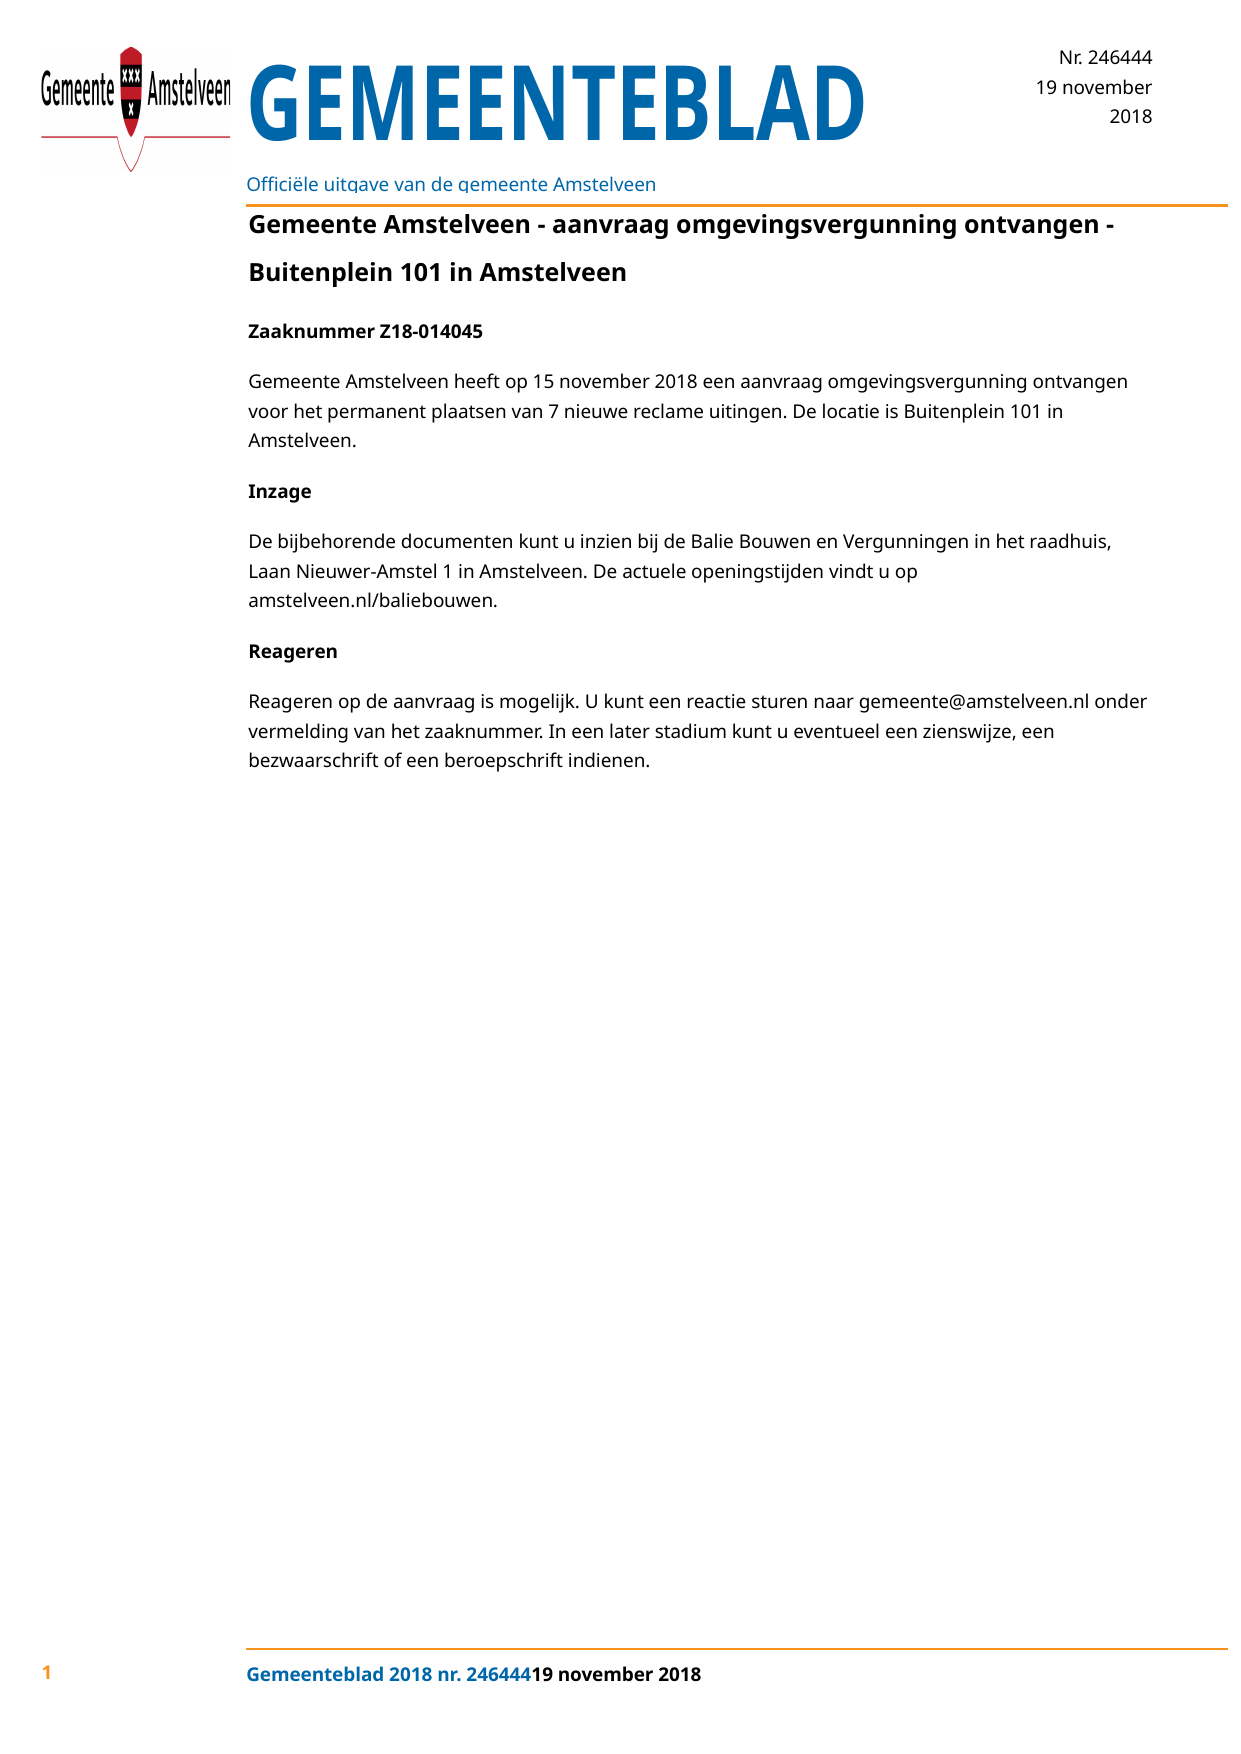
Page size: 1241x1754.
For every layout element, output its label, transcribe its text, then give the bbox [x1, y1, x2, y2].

text Reageren [248, 638, 1152, 664]
text Gemeente Amstelveen heeft op 15 november 2018 een aanvraag omgevingsvergunning ontvangen voor het permanent plaatsen van 7 nieuwe reclame uitingen. De locatie is Buitenplein 101 in Amstelveen. [248, 368, 1152, 453]
text Reageren op de aanvraag is mogelijk. U kunt een reactie sturen naar gemeente@amstelveen.nl onder vermelding van het zaaknummer. In een later stadium kunt u eventueel een zienswijze, een bezwaarschrift of een beroepschrift indienen. [248, 688, 1152, 773]
text Zaaknummer Z18-014045 [248, 318, 1152, 344]
text De bijbehorende documenten kunt u inzien bij de Balie Bouwen en Vergunningen in het raadhuis, Laan Nieuwer-Amstel 1 in Amstelveen. De actuele openingstijden vindt u op amstelveen.nl/baliebouwen. [248, 528, 1152, 613]
text Inzage [248, 478, 1152, 504]
text Gemeente Amstelveen - aanvraag omgevingsvergunning ontvangen - Buitenplein 101 in Amstelveen [248, 207, 1152, 288]
picture [41, 47, 231, 172]
